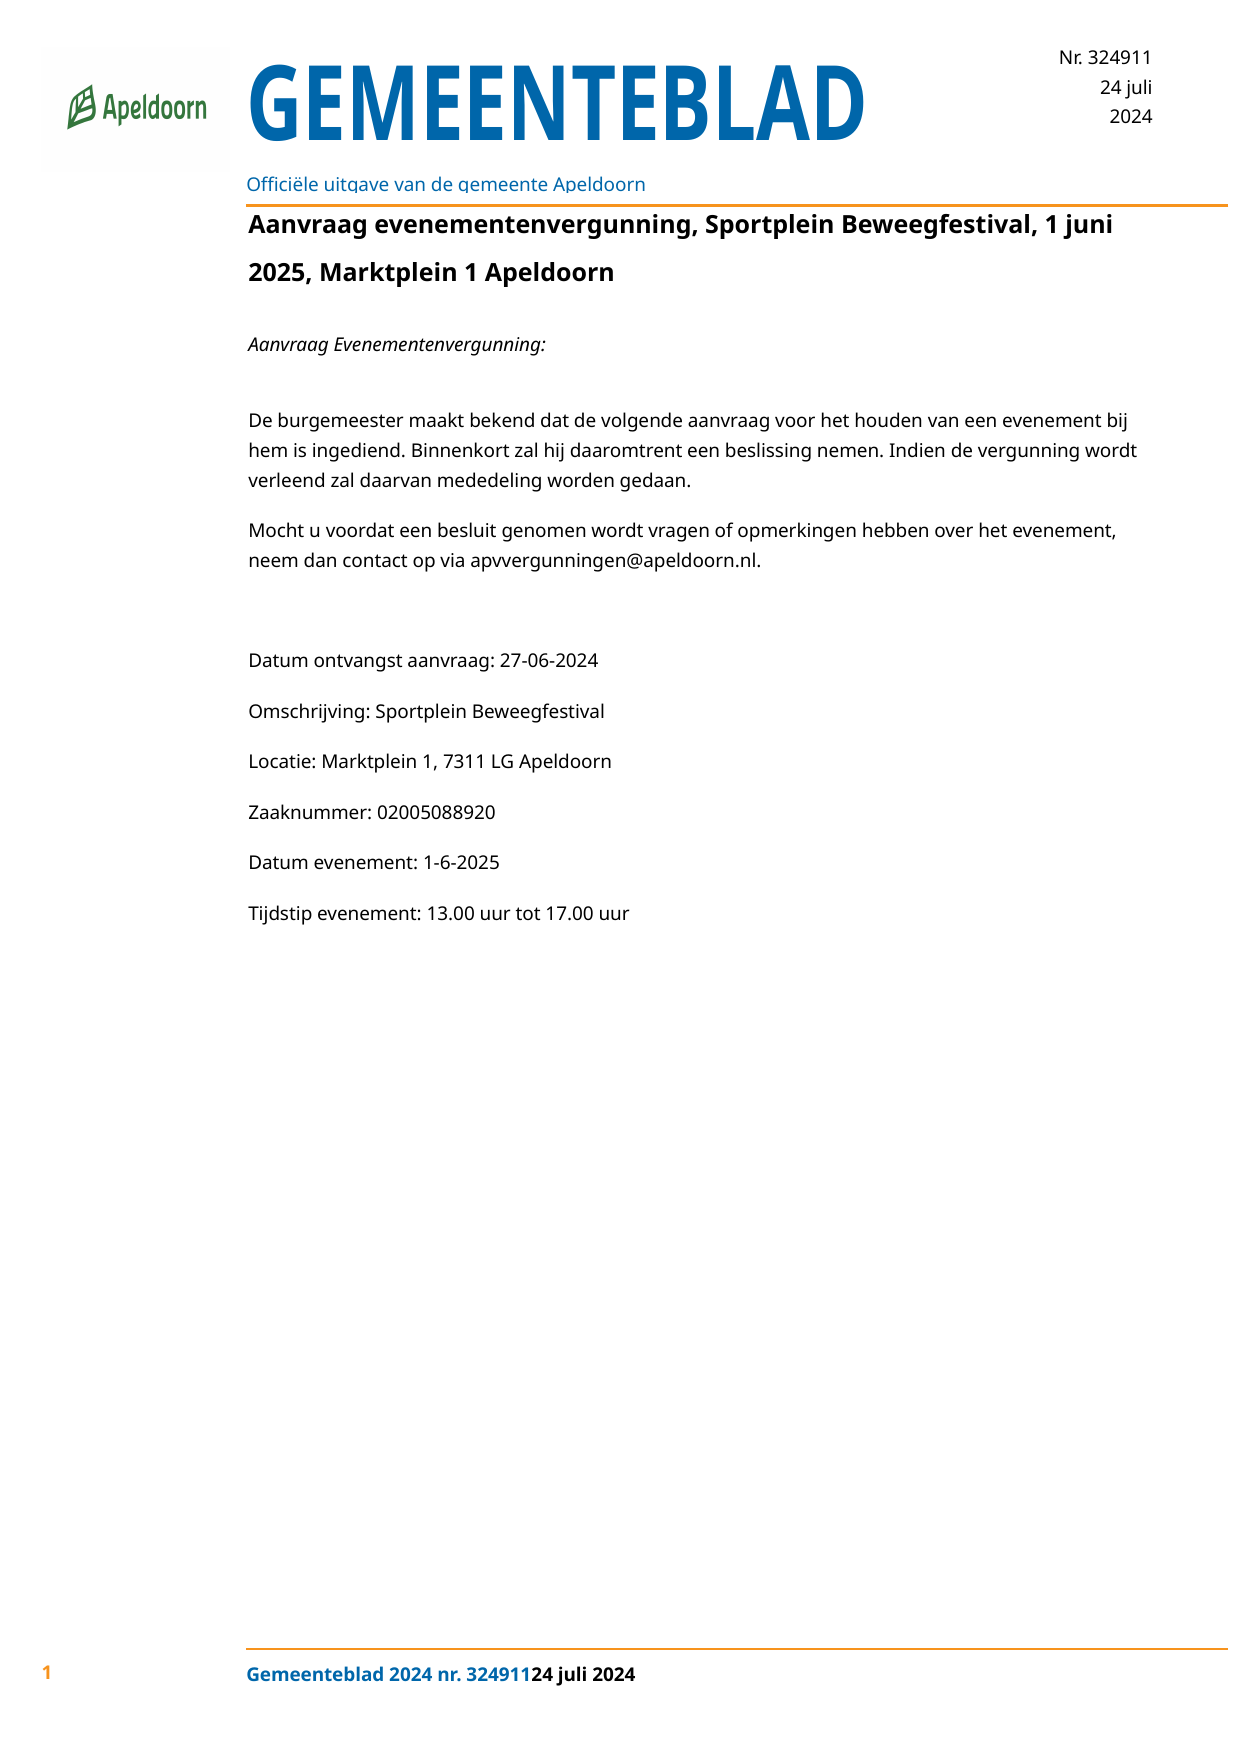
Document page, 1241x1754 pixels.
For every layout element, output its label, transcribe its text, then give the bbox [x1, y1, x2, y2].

text Locatie: Marktplein 1, 7311 LG Apeldoorn [248, 748, 1152, 774]
text De burgemeester maakt bekend dat de volgende aanvraag voor het houden van een evenement bij hem is ingediend. Binnenkort zal hij daaromtrent een beslissing nemen. Indien de vergunning wordt verleend zal daarvan mededeling worden gedaan. [248, 408, 1152, 492]
text Mocht u voordat een besluit genomen wordt vragen of opmerkingen hebben over het evenement, neem dan contact op via apvvergunningen@apeldoorn.nl. [248, 517, 1152, 572]
picture [41, 47, 231, 172]
text Aanvraag evenementenvergunning, Sportplein Beweegfestival, 1 juni 2025, Marktplein 1 Apeldoorn [248, 207, 1152, 288]
text Tijdstip evenement: 13.00 uur tot 17.00 uur [248, 900, 1152, 925]
text Aanvraag Evenementenvergunning: [248, 331, 1152, 357]
text Datum evenement: 1-6-2025 [248, 849, 1152, 875]
text Datum ontvangst aanvraag: 27-06-2024 [248, 648, 1152, 673]
text Zaaknummer: 02005088920 [248, 799, 1152, 824]
text Omschrijving: Sportplein Beweegfestival [248, 698, 1152, 724]
